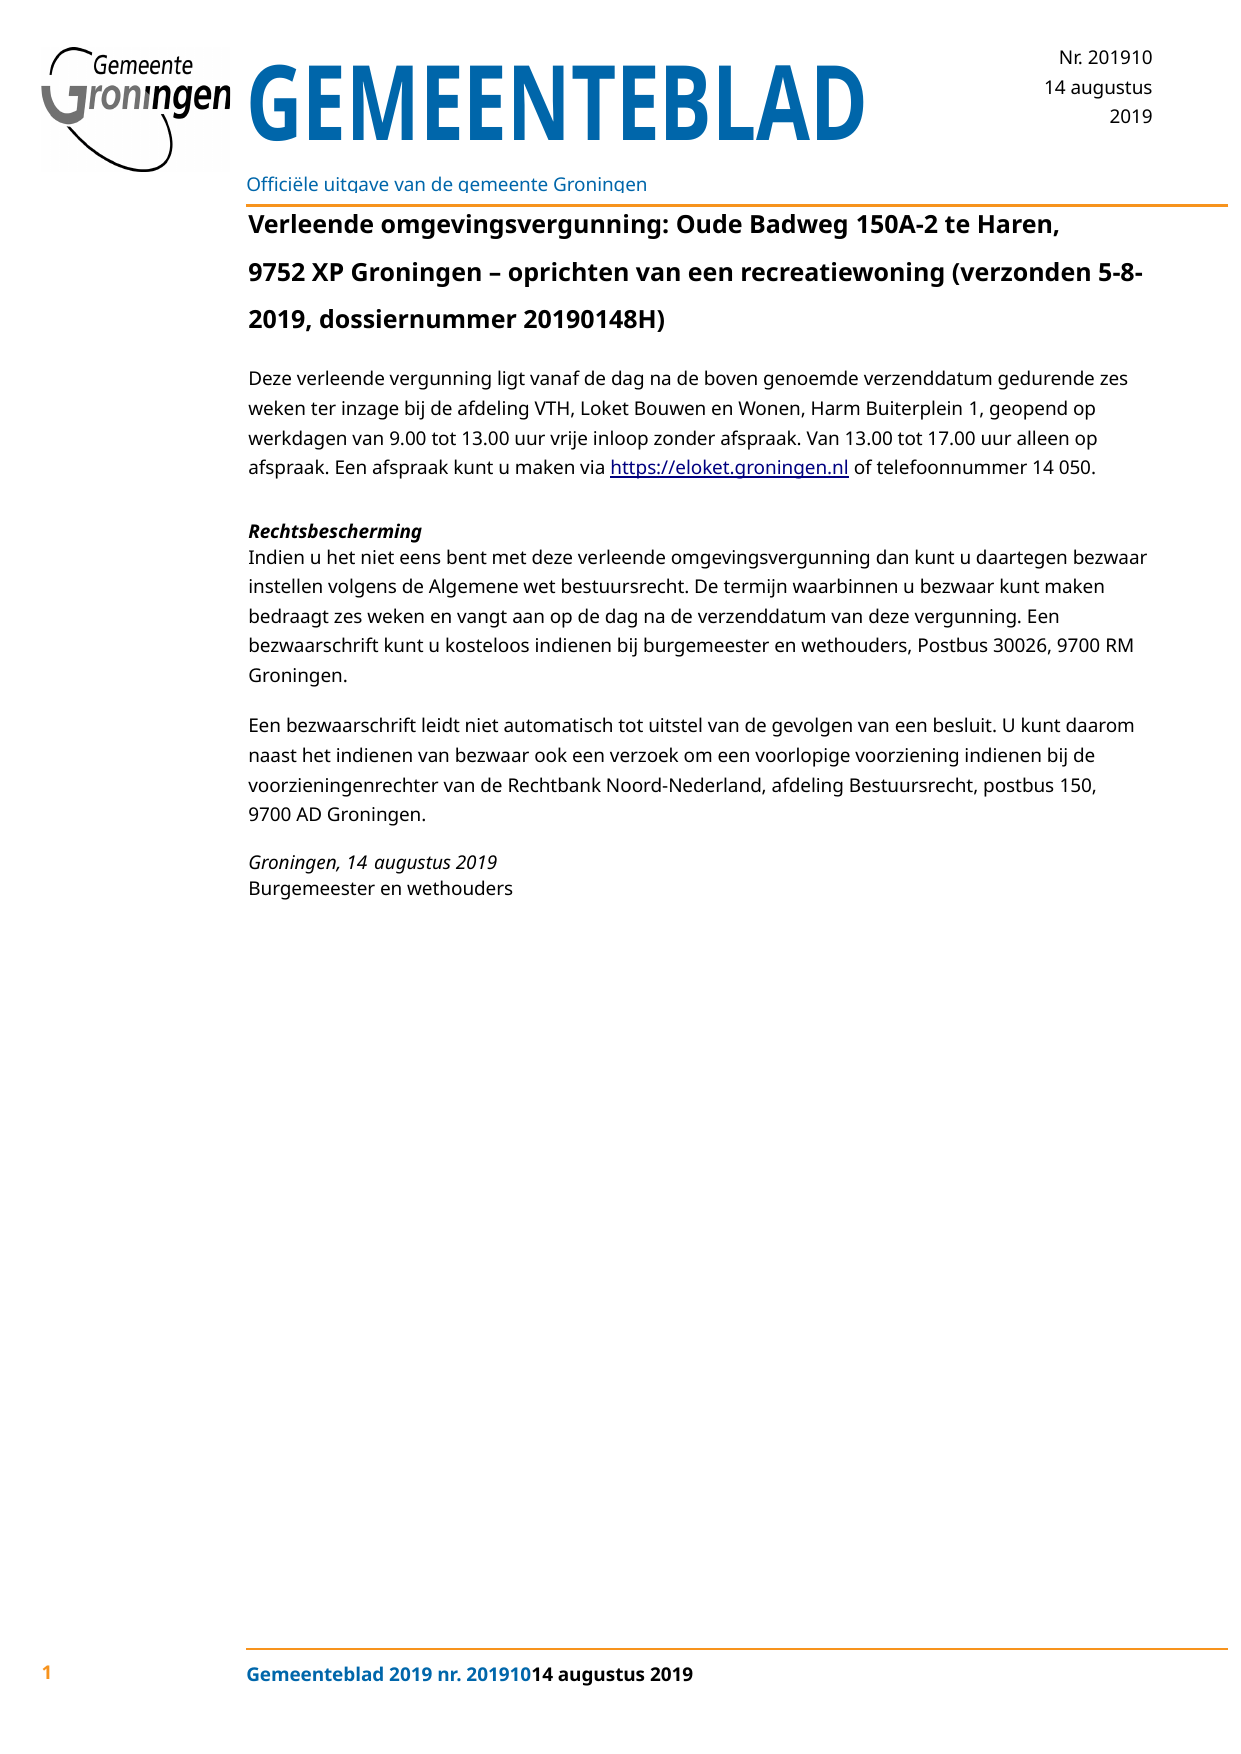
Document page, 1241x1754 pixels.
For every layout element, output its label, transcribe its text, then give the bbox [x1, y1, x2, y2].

text Rechtsbescherming [248, 518, 1152, 544]
text Deze verleende vergunning ligt vanaf de dag na de boven genoemde verzenddatum gedurende zes weken ter inzage bij de afdeling VTH, Loket Bouwen en Wonen, Harm Buiterplein 1, geopend op werkdagen van 9.00 tot 13.00 uur vrije inloop zonder afspraak. Van 13.00 tot 17.00 uur alleen op afspraak. Een afspraak kunt u maken via https://eloket.groningen.nl of telefoonnummer 14 050. [248, 366, 1152, 480]
picture [41, 47, 231, 172]
text Burgemeester en wethouders [248, 875, 1152, 901]
text Indien u het niet eens bent met deze verleende omgevingsvergunning dan kunt u daartegen bezwaar instellen volgens de Algemene wet bestuursrecht. De termijn waarbinnen u bezwaar kunt maken bedraagt zes weken en vangt aan op de dag na de verzenddatum van deze vergunning. Een bezwaarschrift kunt u kosteloos indienen bij burgemeester en wethouders, Postbus 30026, 9700 RM Groningen. [248, 544, 1152, 688]
text Verleende omgevingsvergunning: Oude Badweg 150A-2 te Haren, 9752 XP Groningen – oprichten van een recreatiewoning (verzonden 5-8-2019, dossiernummer 20190148H) [248, 207, 1152, 336]
text Een bezwaarschrift leidt niet automatisch tot uitstel van de gevolgen van een besluit. U kunt daarom naast het indienen van bezwaar ook een verzoek om een voorlopige voorziening indienen bij de voorzieningenrechter van de Rechtbank Noord-Nederland, afdeling Bestuursrecht, postbus 150, 9700 AD Groningen. [248, 713, 1152, 827]
text Groningen, 14 augustus 2019 [248, 849, 1152, 875]
